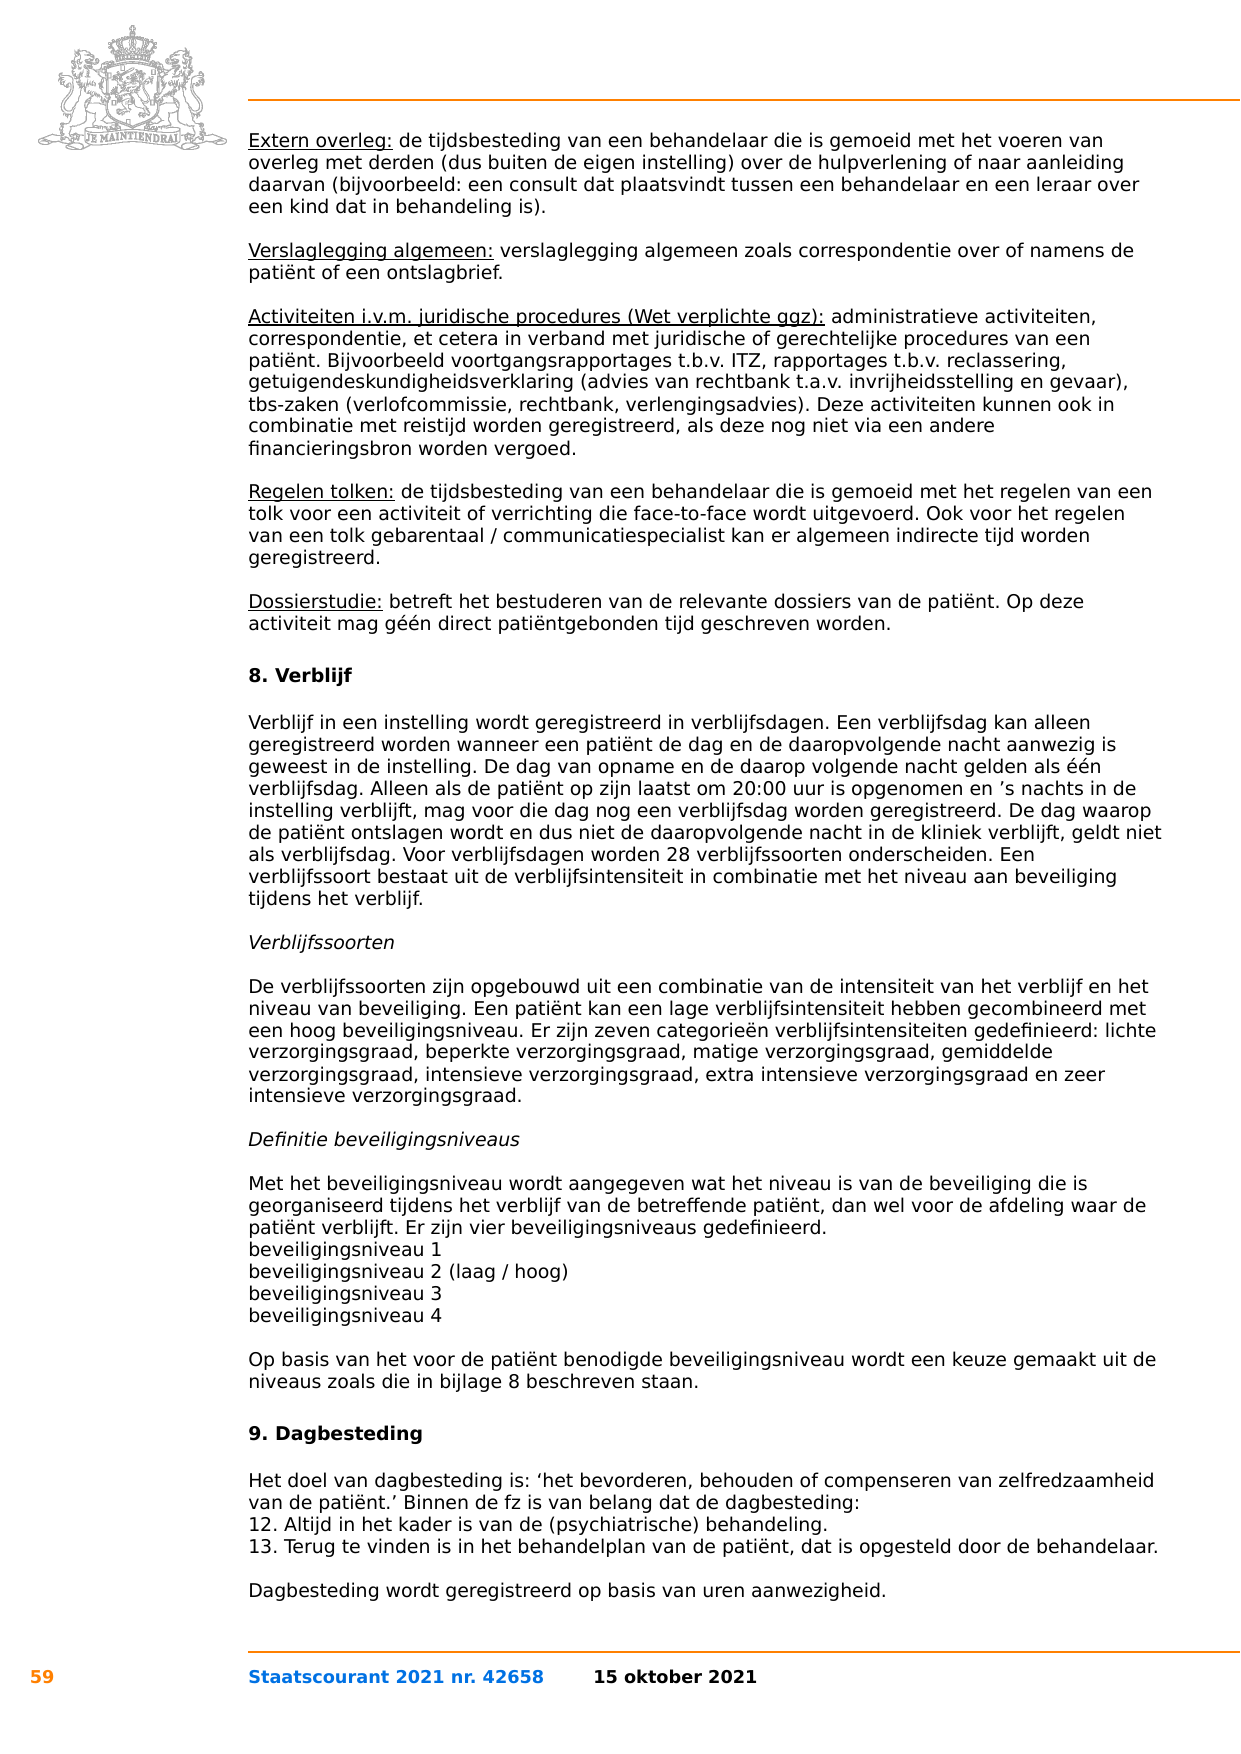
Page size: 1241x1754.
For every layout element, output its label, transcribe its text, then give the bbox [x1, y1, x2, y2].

text beveiligingsniveau 1 [248, 1239, 1163, 1261]
text beveiligingsniveau 4 [248, 1305, 1163, 1327]
text Verblijf in een instelling wordt geregistreerd in verblijfsdagen. Een verblijfsdag kan alleen geregistreerd worden wanneer een patiënt de dag en de daaropvolgende nacht aanwezig is geweest in de instelling. De dag van opname en de daarop volgende nacht gelden als één verblijfsdag. Alleen als de patiënt op zijn laatst om 20:00 uur is opgenomen en ’s nachts in de instelling verblijft, mag voor die dag nog een verblijfsdag worden geregistreerd. De dag waarop de patiënt ontslagen wordt en dus niet de daaropvolgende nacht in de kliniek verblijft, geldt niet als verblijfsdag. Voor verblijfsdagen worden 28 verblijfssoorten onderscheiden. Een verblijfssoort bestaat uit de verblijfsintensiteit in combinatie met het niveau aan beveiliging tijdens het verblijf. [248, 712, 1163, 910]
picture [38, 25, 227, 150]
text beveiligingsniveau 2 (laag / hoog) [248, 1261, 1163, 1283]
text De verblijfssoorten zijn opgebouwd uit een combinatie van de intensiteit van het verblijf en het niveau van beveiliging. Een patiënt kan een lage verblijfsintensiteit hebben gecombineerd met een hoog beveiligingsniveau. Er zijn zeven categorieën verblijfsintensiteiten gedefinieerd: lichte verzorgingsgraad, beperkte verzorgingsgraad, matige verzorgingsgraad, gemiddelde verzorgingsgraad, intensieve verzorgingsgraad, extra intensieve verzorgingsgraad en zeer intensieve verzorgingsgraad. [248, 976, 1163, 1107]
text Extern overleg: de tijdsbesteding van een behandelaar die is gemoeid met het voeren van overleg met derden (dus buiten de eigen instelling) over de hulpverlening of naar aanleiding daarvan (bijvoorbeeld: een consult dat plaatsvindt tussen een behandelaar en een leraar over een kind dat in behandeling is). [248, 130, 1163, 218]
text 12. Altijd in het kader is van de (psychiatrische) behandeling. [248, 1514, 1163, 1536]
subtitle 9. Dagbesteding [248, 1423, 1163, 1445]
text Op basis van het voor de patiënt benodigde beveiligingsniveau wordt een keuze gemaakt uit de niveaus zoals die in bijlage 8 beschreven staan. [248, 1349, 1163, 1393]
subtitle Definitie beveiligingsniveaus [248, 1129, 1163, 1151]
text beveiligingsniveau 3 [248, 1283, 1163, 1305]
text 13. Terug te vinden is in het behandelplan van de patiënt, dat is opgesteld door de behandelaar. [248, 1536, 1163, 1558]
text Met het beveiligingsniveau wordt aangegeven wat het niveau is van de beveiliging die is georganiseerd tijdens het verblijf van de betreffende patiënt, dan wel voor de afdeling waar de patiënt verblijft. Er zijn vier beveiligingsniveaus gedefinieerd. [248, 1173, 1163, 1239]
text Het doel van dagbesteding is: ‘het bevorderen, behouden of compenseren van zelfredzaamheid van de patiënt.’ Binnen de fz is van belang dat de dagbesteding: [248, 1470, 1163, 1514]
subtitle 8. Verblijf [248, 665, 1163, 687]
text Regelen tolken: de tijdsbesteding van een behandelaar die is gemoeid met het regelen van een tolk voor een activiteit of verrichting die face-to-face wordt uitgevoerd. Ook voor het regelen van een tolk gebarentaal / communicatiespecialist kan er algemeen indirecte tijd worden geregistreerd. [248, 481, 1163, 569]
text Activiteiten i.v.m. juridische procedures (Wet verplichte ggz): administratieve activiteiten, correspondentie, et cetera in verband met juridische of gerechtelijke procedures van een patiënt. Bijvoorbeeld voortgangsrapportages t.b.v. ITZ, rapportages t.b.v. reclassering, getuigendeskundigheidsverklaring (advies van rechtbank t.a.v. invrijheidsstelling en gevaar), tbs-zaken (verlofcommissie, rechtbank, verlengingsadvies). Deze activiteiten kunnen ook in combinatie met reistijd worden geregistreerd, als deze nog niet via een andere financieringsbron worden vergoed. [248, 306, 1163, 459]
text Dagbesteding wordt geregistreerd op basis van uren aanwezigheid. [248, 1579, 1163, 1602]
text Dossierstudie: betreft het bestuderen van de relevante dossiers van de patiënt. Op deze activiteit mag géén direct patiëntgebonden tijd geschreven worden. [248, 591, 1163, 635]
subtitle Verblijfssoorten [248, 932, 1163, 954]
text Verslaglegging algemeen: verslaglegging algemeen zoals correspondentie over of namens de patiënt of een ontslagbrief. [248, 240, 1163, 284]
